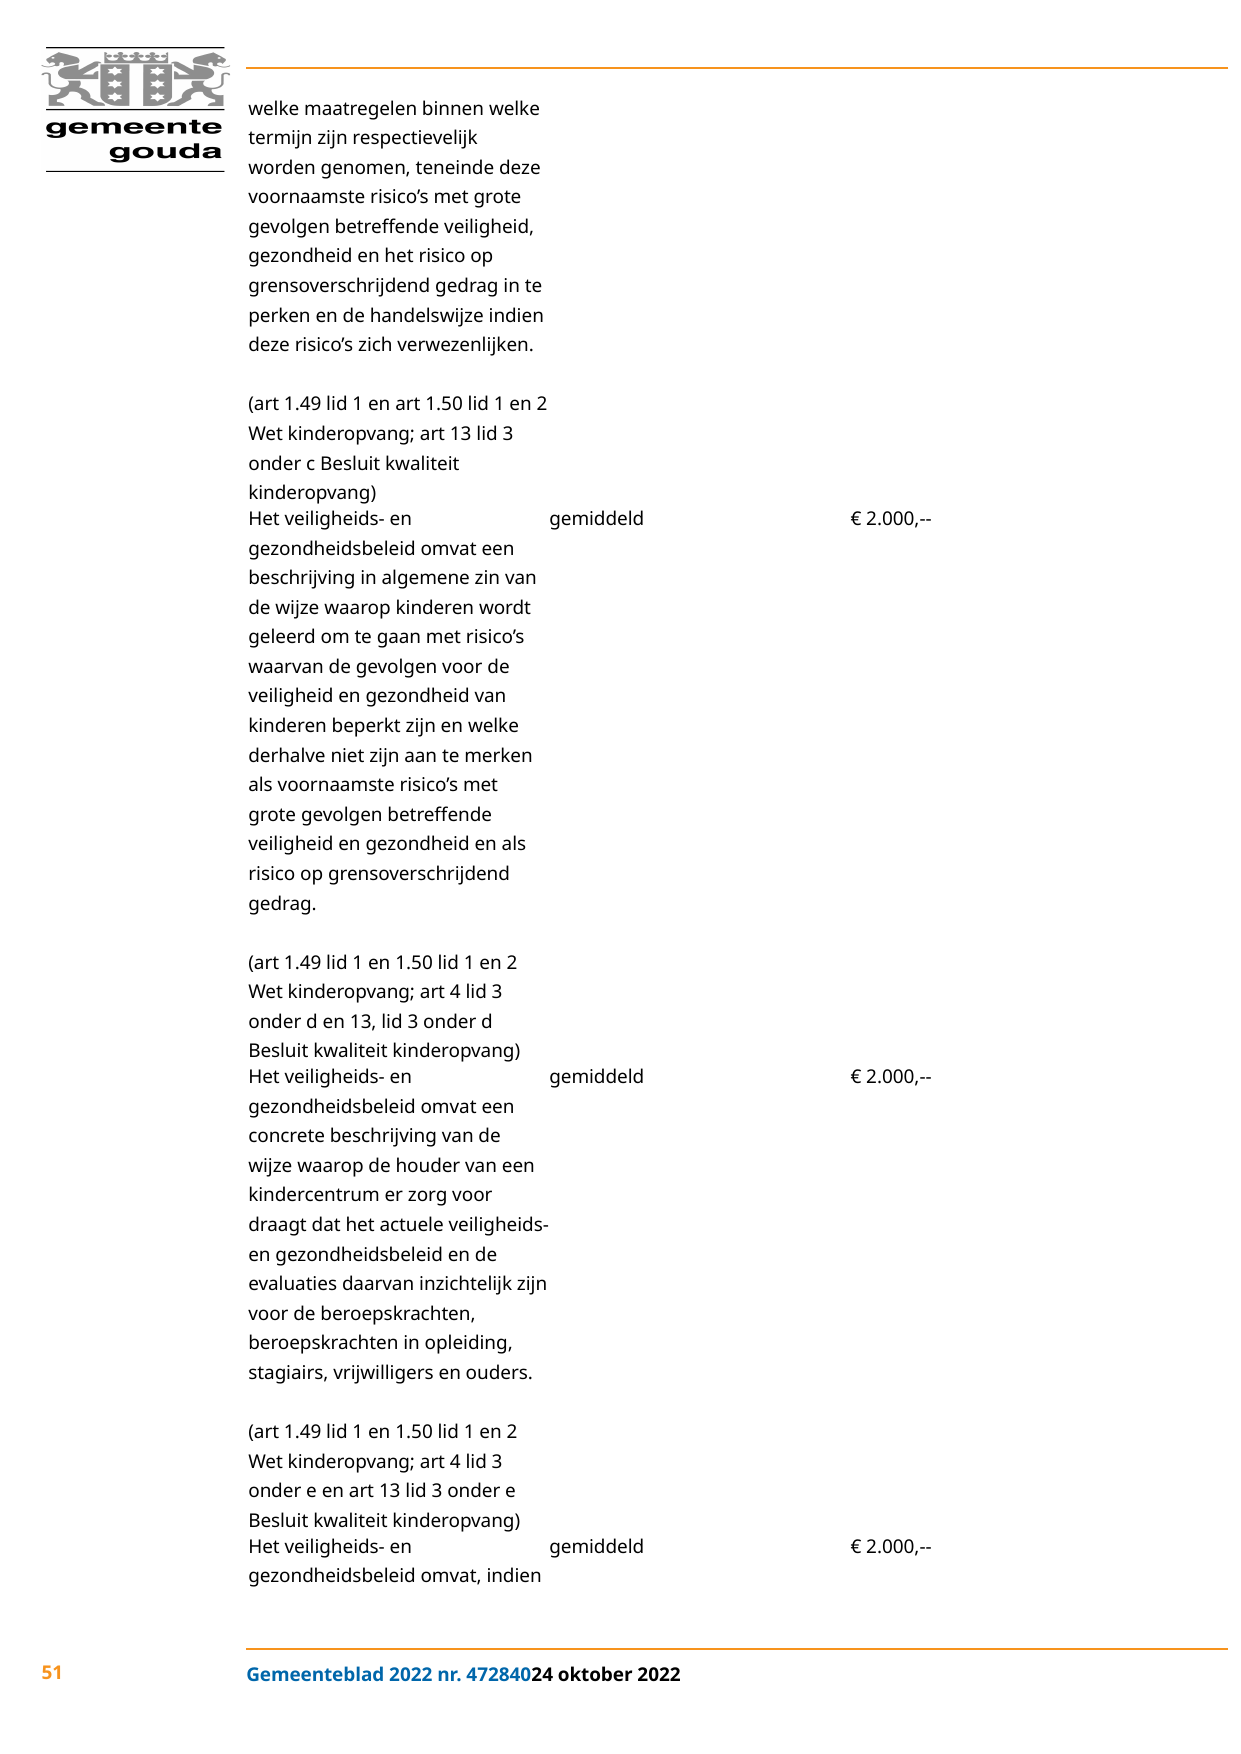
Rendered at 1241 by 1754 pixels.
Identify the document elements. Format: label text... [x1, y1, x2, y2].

table_cell € 2.000,-- [850, 1063, 1152, 1533]
table_cell Het veiligheids- en gezondheidsbeleid omvat een concrete beschrijving van de wijze waarop de houder van een kindercentrum er zorg voor draagt dat het actuele veiligheids- en gezondheidsbeleid en de evaluaties daarvan inzichtelijk zijn voor de beroepskrachten, beroepskrachten in opleiding, stagiairs, vrijwilligers en ouders. (art 1.49 lid 1 en 1.50 lid 1 en 2 Wet kinderopvang; art 4 lid 3 onder e en art 13 lid 3 onder e Besluit kwaliteit kinderopvang) [248, 1063, 549, 1533]
table_cell € 2.000,-- [850, 505, 1152, 1063]
picture [41, 47, 231, 172]
table_cell Het veiligheids- en gezondheidsbeleid omvat, indien [248, 1533, 549, 1588]
table_cell welke maatregelen binnen welke termijn zijn respectievelijk worden genomen, teneinde deze voornaamste risico’s met grote gevolgen betreffende veiligheid, gezondheid en het risico op grensoverschrijdend gedrag in te perken en de handelswijze indien deze risico’s zich verwezenlijken. (art 1.49 lid 1 en art 1.50 lid 1 en 2 Wet kinderopvang; art 13 lid 3 onder c Besluit kwaliteit kinderopvang) [248, 95, 549, 505]
table_cell [549, 95, 850, 505]
table_cell Het veiligheids- en gezondheidsbeleid omvat een beschrijving in algemene zin van de wijze waarop kinderen wordt geleerd om te gaan met risico’s waarvan de gevolgen voor de veiligheid en gezondheid van kinderen beperkt zijn en welke derhalve niet zijn aan te merken als voornaamste risico’s met grote gevolgen betreffende veiligheid en gezondheid en als risico op grensoverschrijdend gedrag. (art 1.49 lid 1 en 1.50 lid 1 en 2 Wet kinderopvang; art 4 lid 3 onder d en 13, lid 3 onder d Besluit kwaliteit kinderopvang) [248, 505, 549, 1063]
table_cell gemiddeld [549, 505, 850, 1063]
table_cell gemiddeld [549, 1063, 850, 1533]
table_cell gemiddeld [549, 1533, 850, 1588]
table_cell € 2.000,-- [850, 1533, 1152, 1588]
table_cell [850, 95, 1152, 505]
